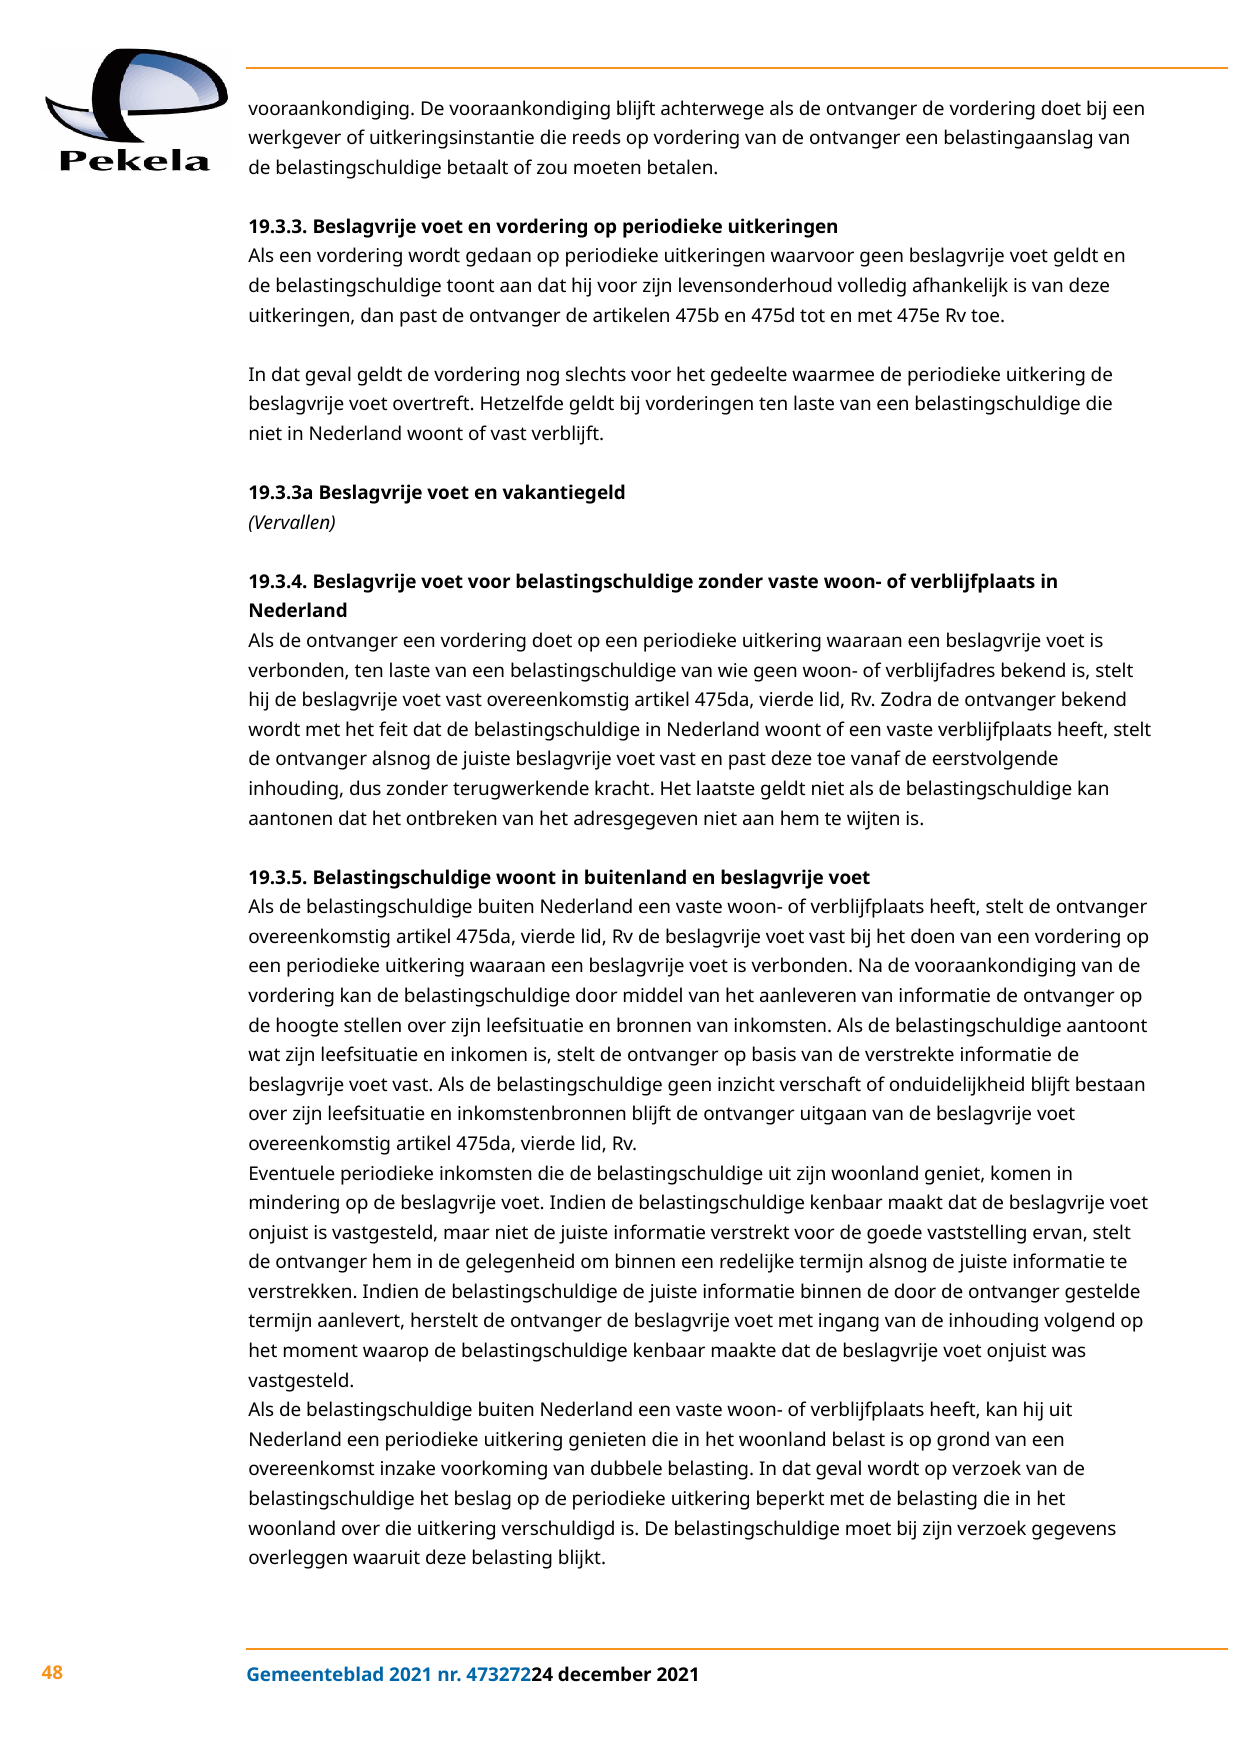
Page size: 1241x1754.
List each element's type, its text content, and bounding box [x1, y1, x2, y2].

text vooraankondiging. De vooraankondiging blijft achterwege als de ontvanger de vordering doet bij een werkgever of uitkeringsinstantie die reeds op vordering van de ontvanger een belastingaanslag van de belastingschuldige betaalt of zou moeten betalen. [248, 95, 1152, 180]
text Als de belastingschuldige buiten Nederland een vaste woon- of verblijfplaats heeft, kan hij uit Nederland een periodieke uitkering genieten die in het woonland belast is op grond van een overeenkomst inzake voorkoming van dubbele belasting. In dat geval wordt op verzoek van de belastingschuldige het beslag op de periodieke uitkering beperkt met de belasting die in het woonland over die uitkering verschuldigd is. De belastingschuldige moet bij zijn verzoek gegevens overleggen waaruit deze belasting blijkt. [248, 1396, 1152, 1570]
text Als een vordering wordt gedaan op periodieke uitkeringen waarvoor geen beslagvrije voet geldt en de belastingschuldige toont aan dat hij voor zijn levensonderhoud volledig afhankelijk is van deze uitkeringen, dan past de ontvanger de artikelen 475b en 475d tot en met 475e Rv toe. [248, 243, 1152, 328]
text Als de ontvanger een vordering doet op een periodieke uitkering waaraan een beslagvrije voet is verbonden, ten laste van een belastingschuldige van wie geen woon- of verblijfadres bekend is, stelt hij de beslagvrije voet vast overeenkomstig artikel 475da, vierde lid, Rv. Zodra de ontvanger bekend wordt met het feit dat de belastingschuldige in Nederland woont of een vaste verblijfplaats heeft, stelt de ontvanger alsnog de juiste beslagvrije voet vast en past deze toe vanaf de eerstvolgende inhouding, dus zonder terugwerkende kracht. Het laatste geldt niet als de belastingschuldige kan aantonen dat het ontbreken van het adresgegeven niet aan hem te wijten is. [248, 627, 1152, 831]
text Als de belastingschuldige buiten Nederland een vaste woon- of verblijfplaats heeft, stelt de ontvanger overeenkomstig artikel 475da, vierde lid, Rv de beslagvrije voet vast bij het doen van een vordering op een periodieke uitkering waaraan een beslagvrije voet is verbonden. Na de vooraankondiging van de vordering kan de belastingschuldige door middel van het aanleveren van informatie de ontvanger op de hoogte stellen over zijn leefsituatie en bronnen van inkomsten. Als de belastingschuldige aantoont wat zijn leefsituatie en inkomen is, stelt de ontvanger op basis van de verstrekte informatie de beslagvrije voet vast. Als de belastingschuldige geen inzicht verschaft of onduidelijkheid blijft bestaan over zijn leefsituatie en inkomstenbronnen blijft de ontvanger uitgaan van de beslagvrije voet overeenkomstig artikel 475da, vierde lid, Rv. [248, 893, 1152, 1156]
text 19.3.3a Beslagvrije voet en vakantiegeld [248, 479, 1152, 505]
text 19.3.3. Beslagvrije voet en vordering op periodieke uitkeringen [248, 213, 1152, 239]
text (Vervallen) [248, 509, 1152, 535]
text Eventuele periodieke inkomsten die de belastingschuldige uit zijn woonland geniet, komen in mindering op de beslagvrije voet. Indien de belastingschuldige kenbaar maakt dat de beslagvrije voet onjuist is vastgesteld, maar niet de juiste informatie verstrekt voor de goede vaststelling ervan, stelt de ontvanger hem in de gelegenheid om binnen een redelijke termijn alsnog de juiste informatie te verstrekken. Indien de belastingschuldige de juiste informatie binnen de door de ontvanger gestelde termijn aanlevert, herstelt de ontvanger de beslagvrije voet met ingang van de inhouding volgend op het moment waarop de belastingschuldige kenbaar maakte dat de beslagvrije voet onjuist was vastgesteld. [248, 1160, 1152, 1393]
text In dat geval geldt de vordering nog slechts voor het gedeelte waarmee de periodieke uitkering de beslagvrije voet overtreft. Hetzelfde geldt bij vorderingen ten laste van een belastingschuldige die niet in Nederland woont of vast verblijft. [248, 361, 1152, 446]
picture [41, 47, 231, 172]
text 19.3.4. Beslagvrije voet voor belastingschuldige zonder vaste woon- of verblijfplaats in Nederland [248, 568, 1152, 623]
text 19.3.5. Belastingschuldige woont in buitenland en beslagvrije voet [248, 864, 1152, 890]
